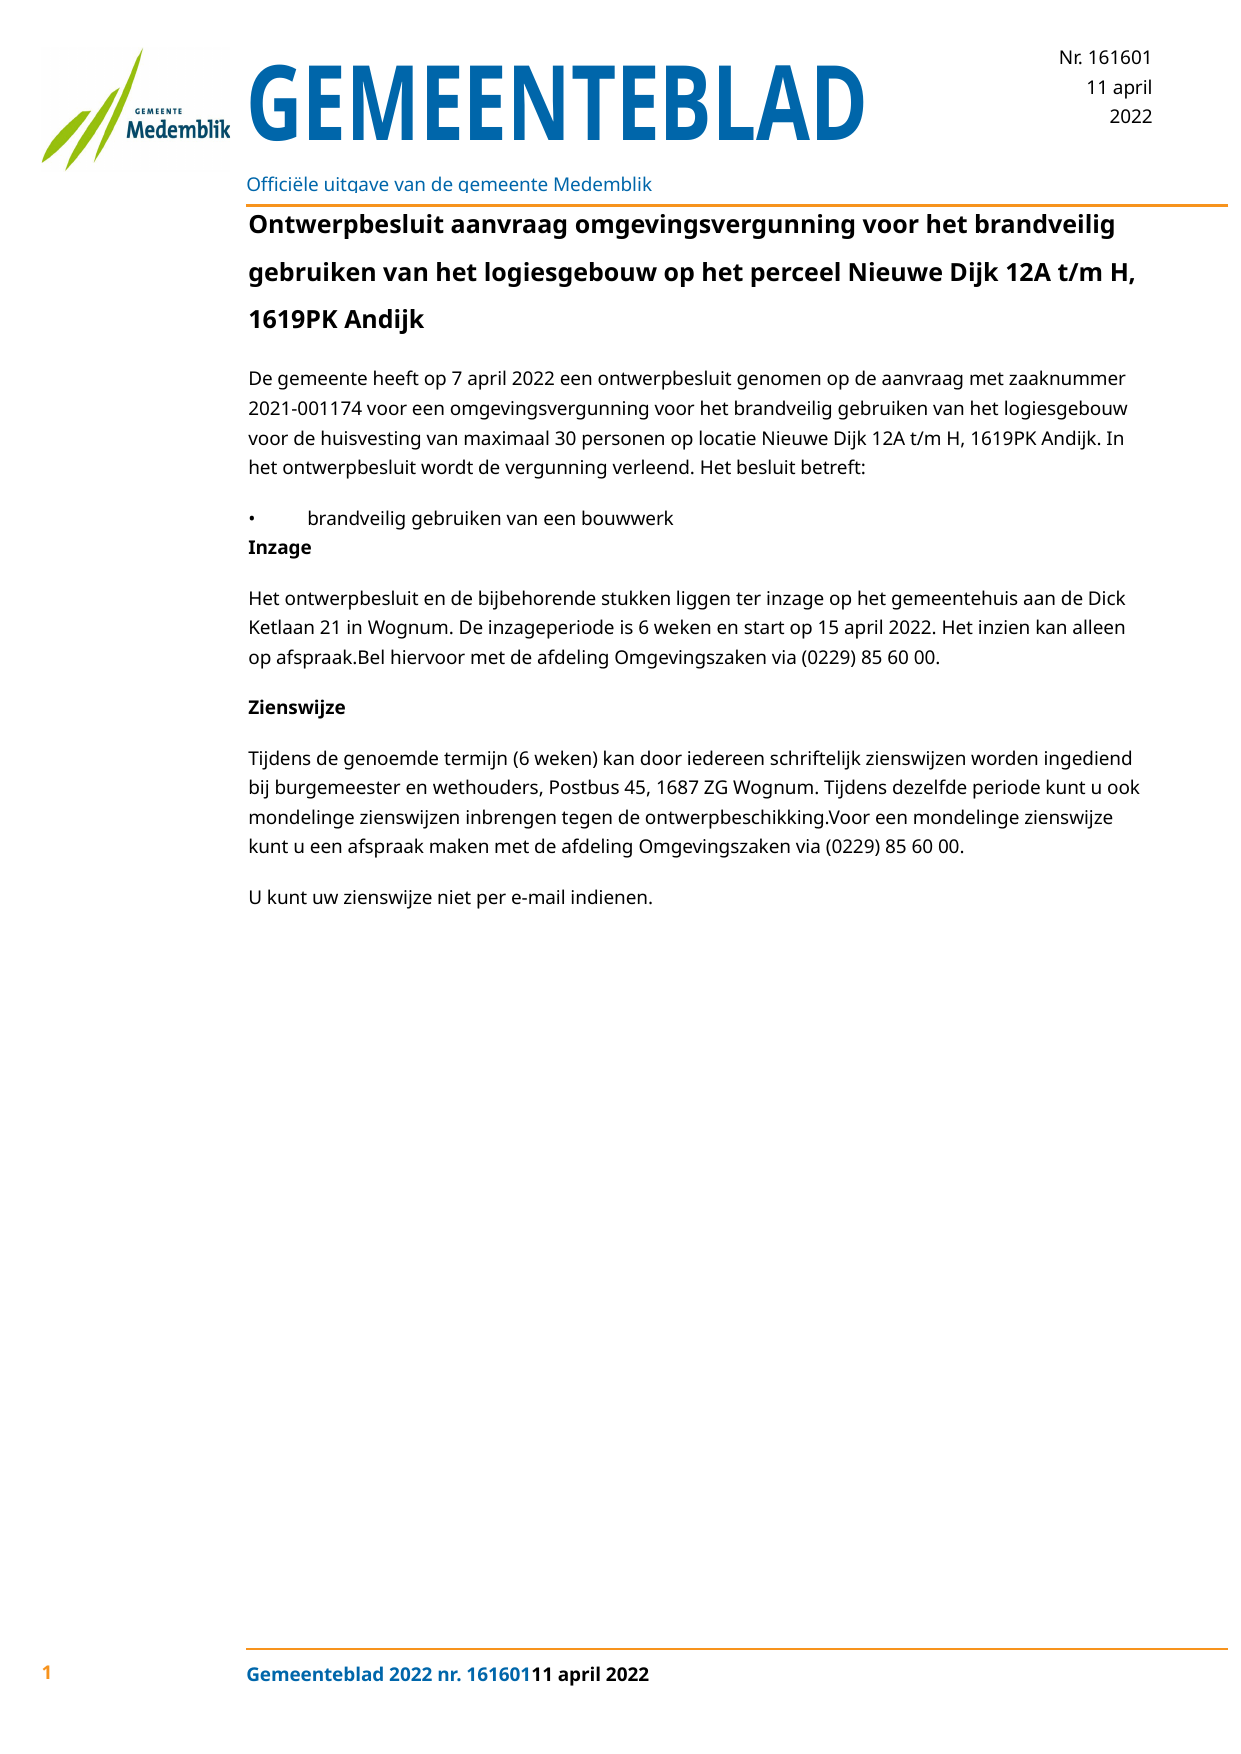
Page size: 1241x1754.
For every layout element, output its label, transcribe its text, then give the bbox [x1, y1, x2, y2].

text Ontwerpbesluit aanvraag omgevingsvergunning voor het brandveilig gebruiken van het logiesgebouw op het perceel Nieuwe Dijk 12A t/m H, 1619PK Andijk [248, 207, 1152, 336]
text Inzage [248, 534, 1152, 560]
text U kunt uw zienswijze niet per e-mail indienen. [248, 884, 1152, 909]
text Tijdens de genoemde termijn (6 weken) kan door iedereen schriftelijk zienswijzen worden ingediend bij burgemeester en wethouders, Postbus 45, 1687 ZG Wognum. Tijdens dezelfde periode kunt u ook mondelinge zienswijzen inbrengen tegen de ontwerpbeschikking.Voor een mondelinge zienswijze kunt u een afspraak maken met de afdeling Omgevingszaken via (0229) 85 60 00. [248, 745, 1152, 859]
list brandveilig gebruiken van een bouwwerk [248, 505, 1152, 530]
text De gemeente heeft op 7 april 2022 een ontwerpbesluit genomen op de aanvraag met zaaknummer 2021-001174 voor een omgevingsvergunning voor het brandveilig gebruiken van het logiesgebouw voor de huisvesting van maximaal 30 personen op locatie Nieuwe Dijk 12A t/m H, 1619PK Andijk. In het ontwerpbesluit wordt de vergunning verleend. Het besluit betreft: [248, 366, 1152, 480]
text Het ontwerpbesluit en de bijbehorende stukken liggen ter inzage op het gemeentehuis aan de Dick Ketlaan 21 in Wognum. De inzageperiode is 6 weken en start op 15 april 2022. Het inzien kan alleen op afspraak.Bel hiervoor met de afdeling Omgevingszaken via (0229) 85 60 00. [248, 585, 1152, 669]
text Zienswijze [248, 694, 1152, 720]
picture [41, 47, 231, 172]
